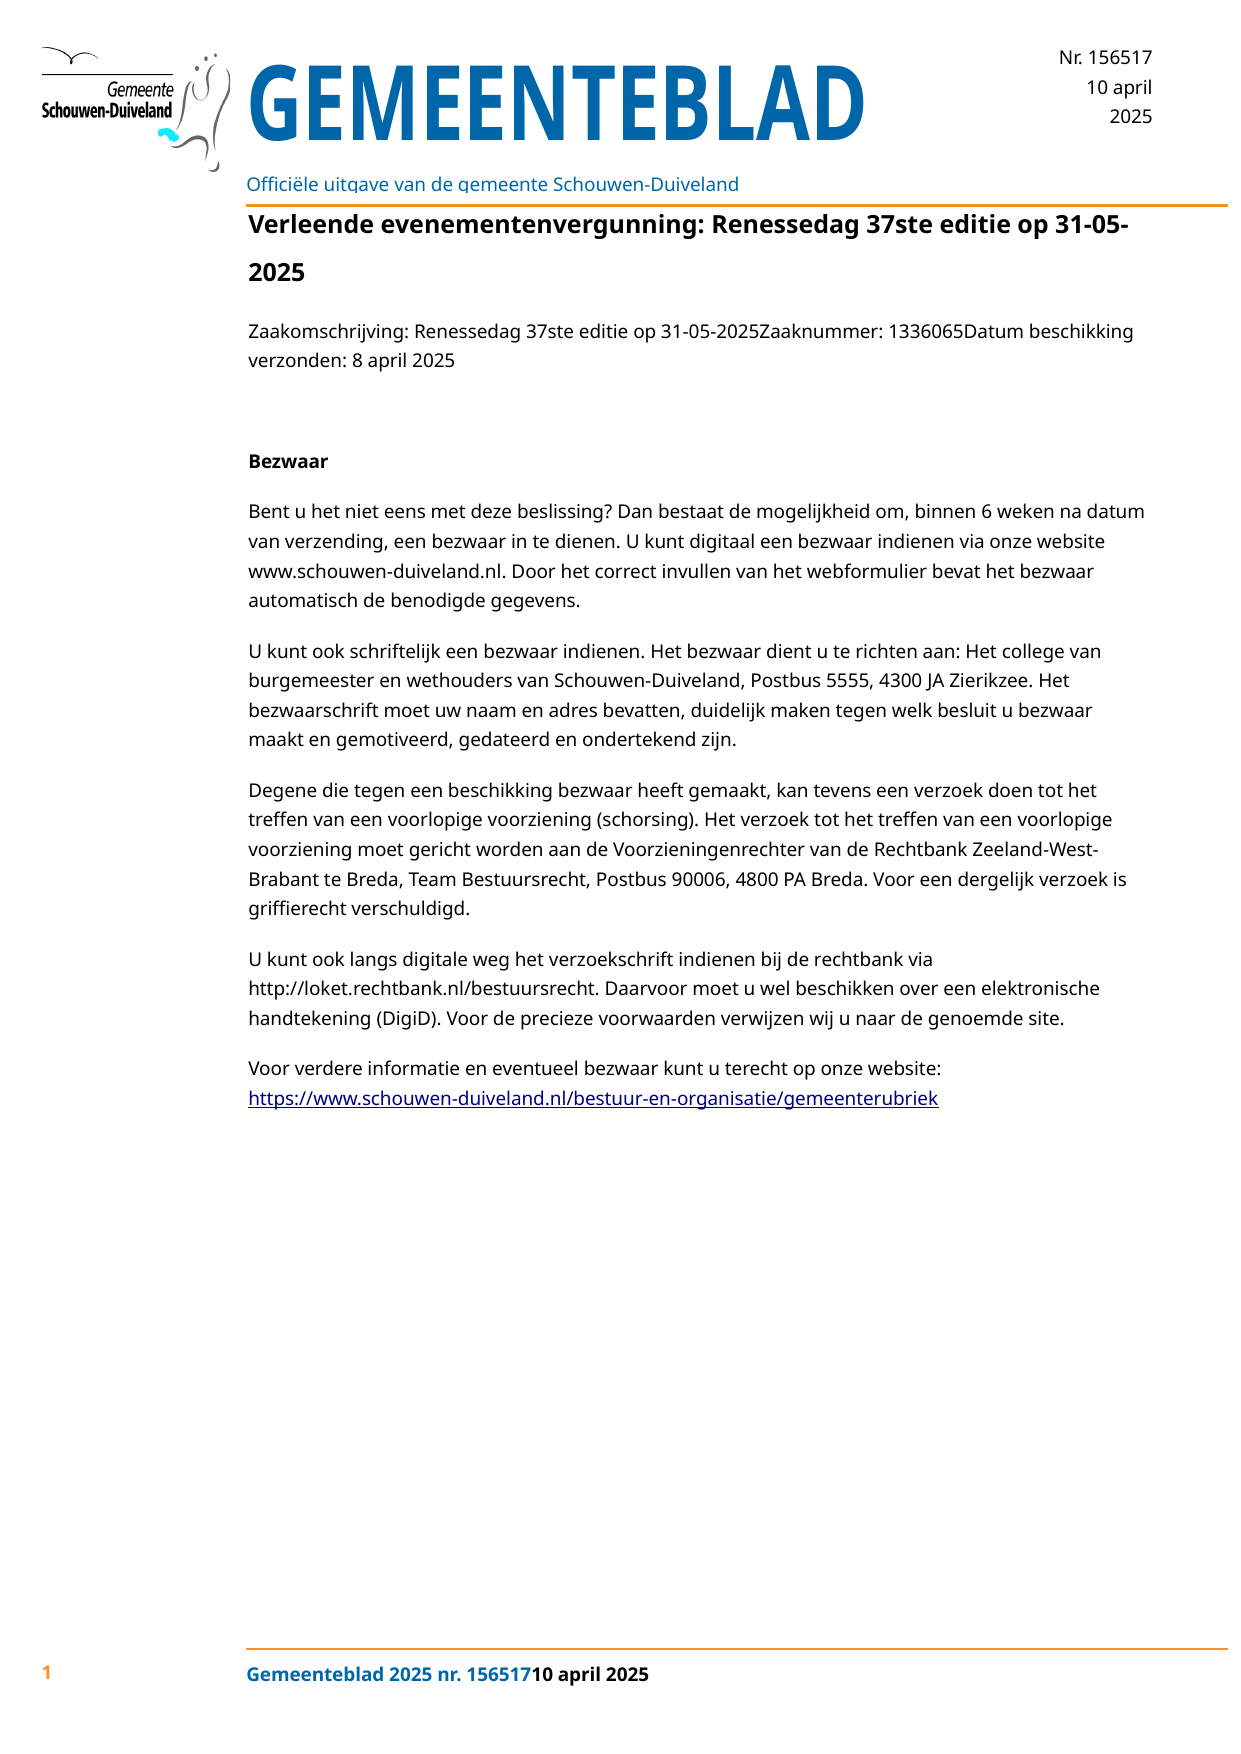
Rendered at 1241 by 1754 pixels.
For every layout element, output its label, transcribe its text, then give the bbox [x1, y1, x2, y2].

text Voor verdere informatie en eventueel bezwaar kunt u terecht op onze website: https://www.schouwen-duiveland.nl/bestuur-en-organisatie/gemeenterubriek [248, 1055, 1152, 1111]
text Degene die tegen een beschikking bezwaar heeft gemaakt, kan tevens een verzoek doen tot het treffen van een voorlopige voorziening (schorsing). Het verzoek tot het treffen van een voorlopige voorziening moet gericht worden aan de Voorzieningenrechter van de Rechtbank Zeeland-West-Brabant te Breda, Team Bestuursrecht, Postbus 90006, 4800 PA Breda. Voor een dergelijk verzoek is griffierecht verschuldigd. [248, 777, 1152, 921]
text Zaakomschrijving: Renessedag 37ste editie op 31-05-2025Zaaknummer: 1336065Datum beschikking verzonden: 8 april 2025 [248, 318, 1152, 373]
text U kunt ook langs digitale weg het verzoekschrift indienen bij de rechtbank via http://loket.rechtbank.nl/bestuursrecht. Daarvoor moet u wel beschikken over een elektronische handtekening (DigiD). Voor de precieze voorwaarden verwijzen wij u naar de genoemde site. [248, 946, 1152, 1031]
picture [41, 47, 231, 172]
text Bent u het niet eens met deze beslissing? Dan bestaat de mogelijkheid om, binnen 6 weken na datum van verzending, een bezwaar in te dienen. U kunt digitaal een bezwaar indienen via onze website www.schouwen-duiveland.nl. Door het correct invullen van het webformulier bevat het bezwaar automatisch de benodigde gegevens. [248, 499, 1152, 613]
text U kunt ook schriftelijk een bezwaar indienen. Het bezwaar dient u te richten aan: Het college van burgemeester en wethouders van Schouwen-Duiveland, Postbus 5555, 4300 JA Zierikzee. Het bezwaarschrift moet uw naam en adres bevatten, duidelijk maken tegen welk besluit u bezwaar maakt en gemotiveerd, gedateerd en ondertekend zijn. [248, 638, 1152, 752]
text Verleende evenementenvergunning: Renessedag 37ste editie op 31-05-2025 [248, 207, 1152, 288]
text Bezwaar [248, 448, 1152, 474]
